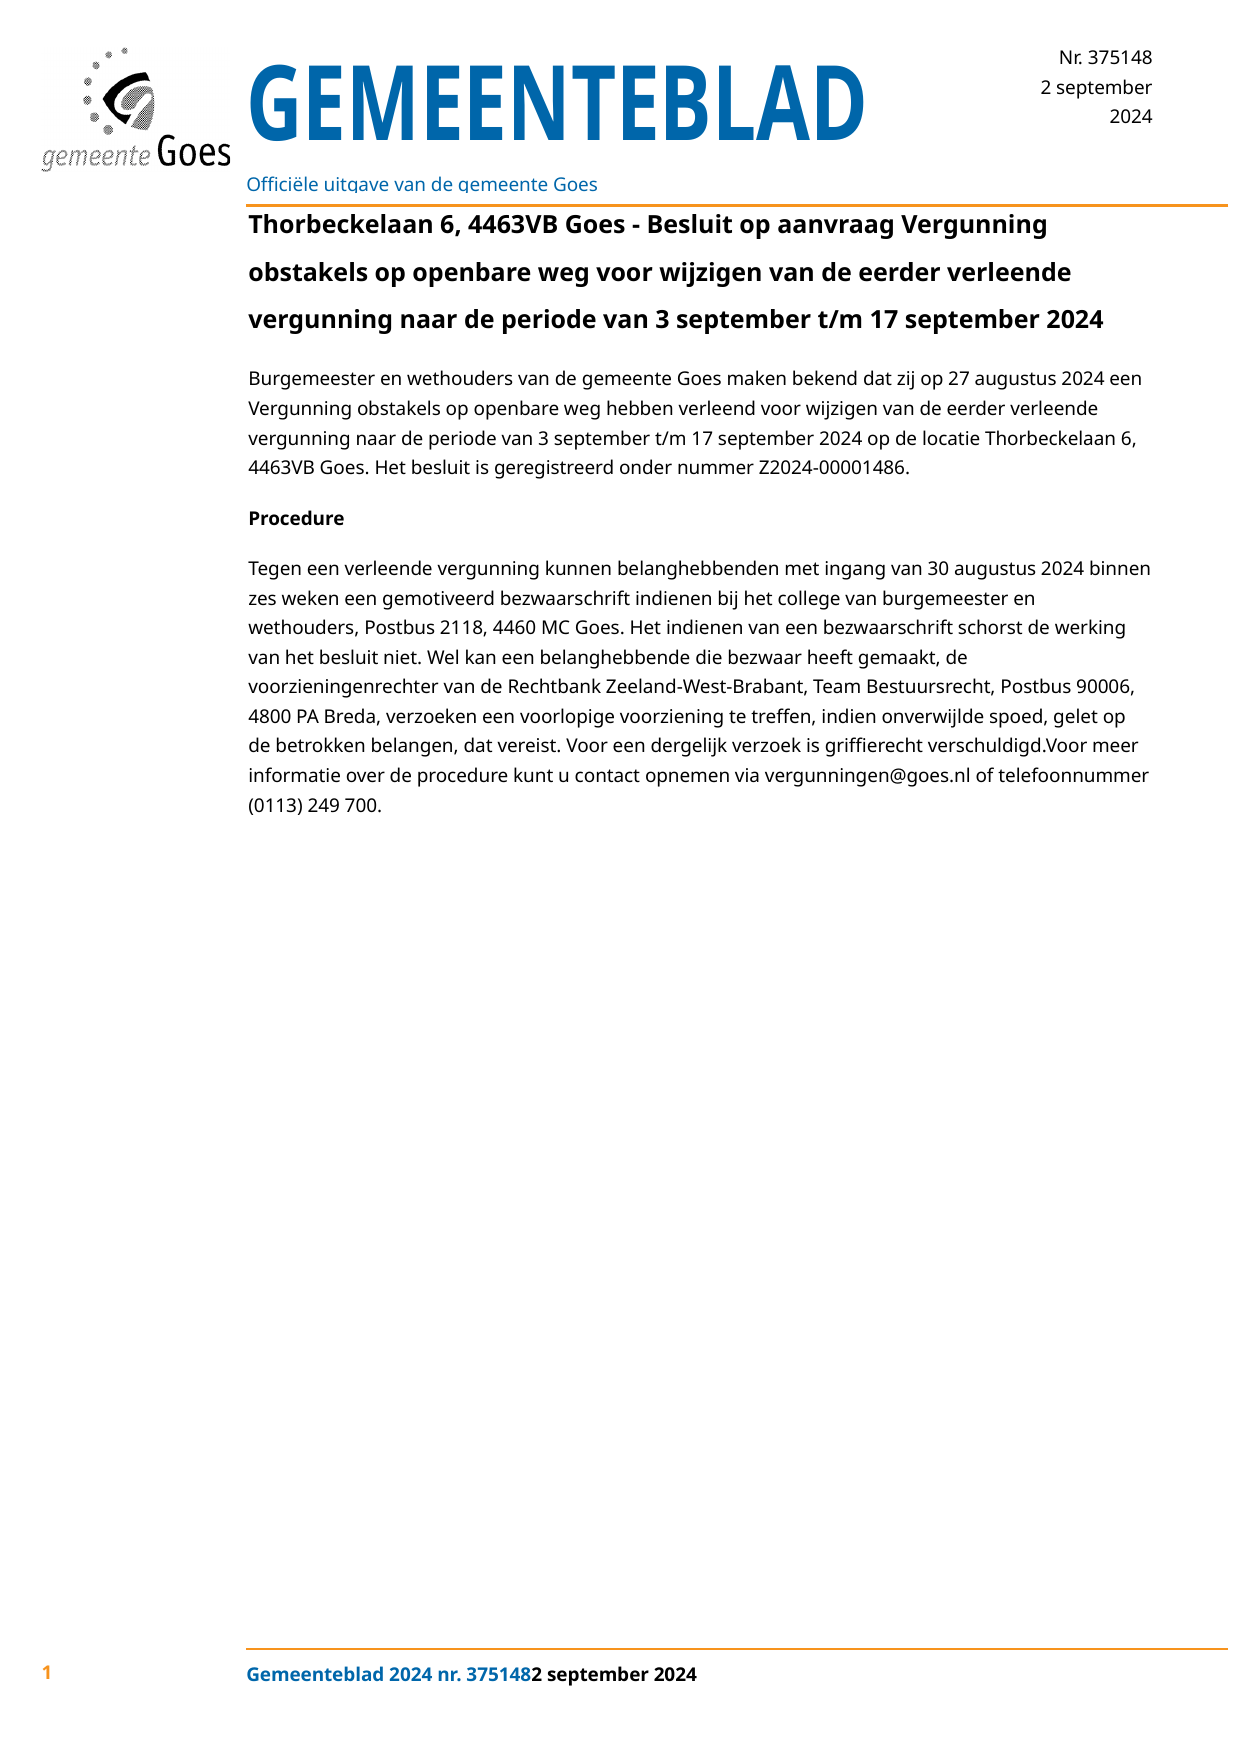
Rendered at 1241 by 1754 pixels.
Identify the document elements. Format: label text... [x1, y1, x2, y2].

text Procedure [248, 505, 1152, 530]
text Tegen een verleende vergunning kunnen belanghebbenden met ingang van 30 augustus 2024 binnen zes weken een gemotiveerd bezwaarschrift indienen bij het college van burgemeester en wethouders, Postbus 2118, 4460 MC Goes. Het indienen van een bezwaarschrift schorst de werking van het besluit niet. Wel kan een belanghebbende die bezwaar heeft gemaakt, de voorzieningenrechter van de Rechtbank Zeeland-West-Brabant, Team Bestuursrecht, Postbus 90006, 4800 PA Breda, verzoeken een voorlopige voorziening te treffen, indien onverwijlde spoed, gelet op de betrokken belangen, dat vereist. Voor een dergelijk verzoek is griffierecht verschuldigd.Voor meer informatie over de procedure kunt u contact opnemen via vergunningen@goes.nl of telefoonnummer (0113) 249 700. [248, 555, 1152, 817]
text Burgemeester en wethouders van de gemeente Goes maken bekend dat zij op 27 augustus 2024 een Vergunning obstakels op openbare weg hebben verleend voor wijzigen van de eerder verleende vergunning naar de periode van 3 september t/m 17 september 2024 op de locatie Thorbeckelaan 6, 4463VB Goes. Het besluit is geregistreerd onder nummer Z2024-00001486. [248, 366, 1152, 480]
text Thorbeckelaan 6, 4463VB Goes - Besluit op aanvraag Vergunning obstakels op openbare weg voor wijzigen van de eerder verleende vergunning naar de periode van 3 september t/m 17 september 2024 [248, 207, 1152, 336]
picture [41, 47, 231, 172]
